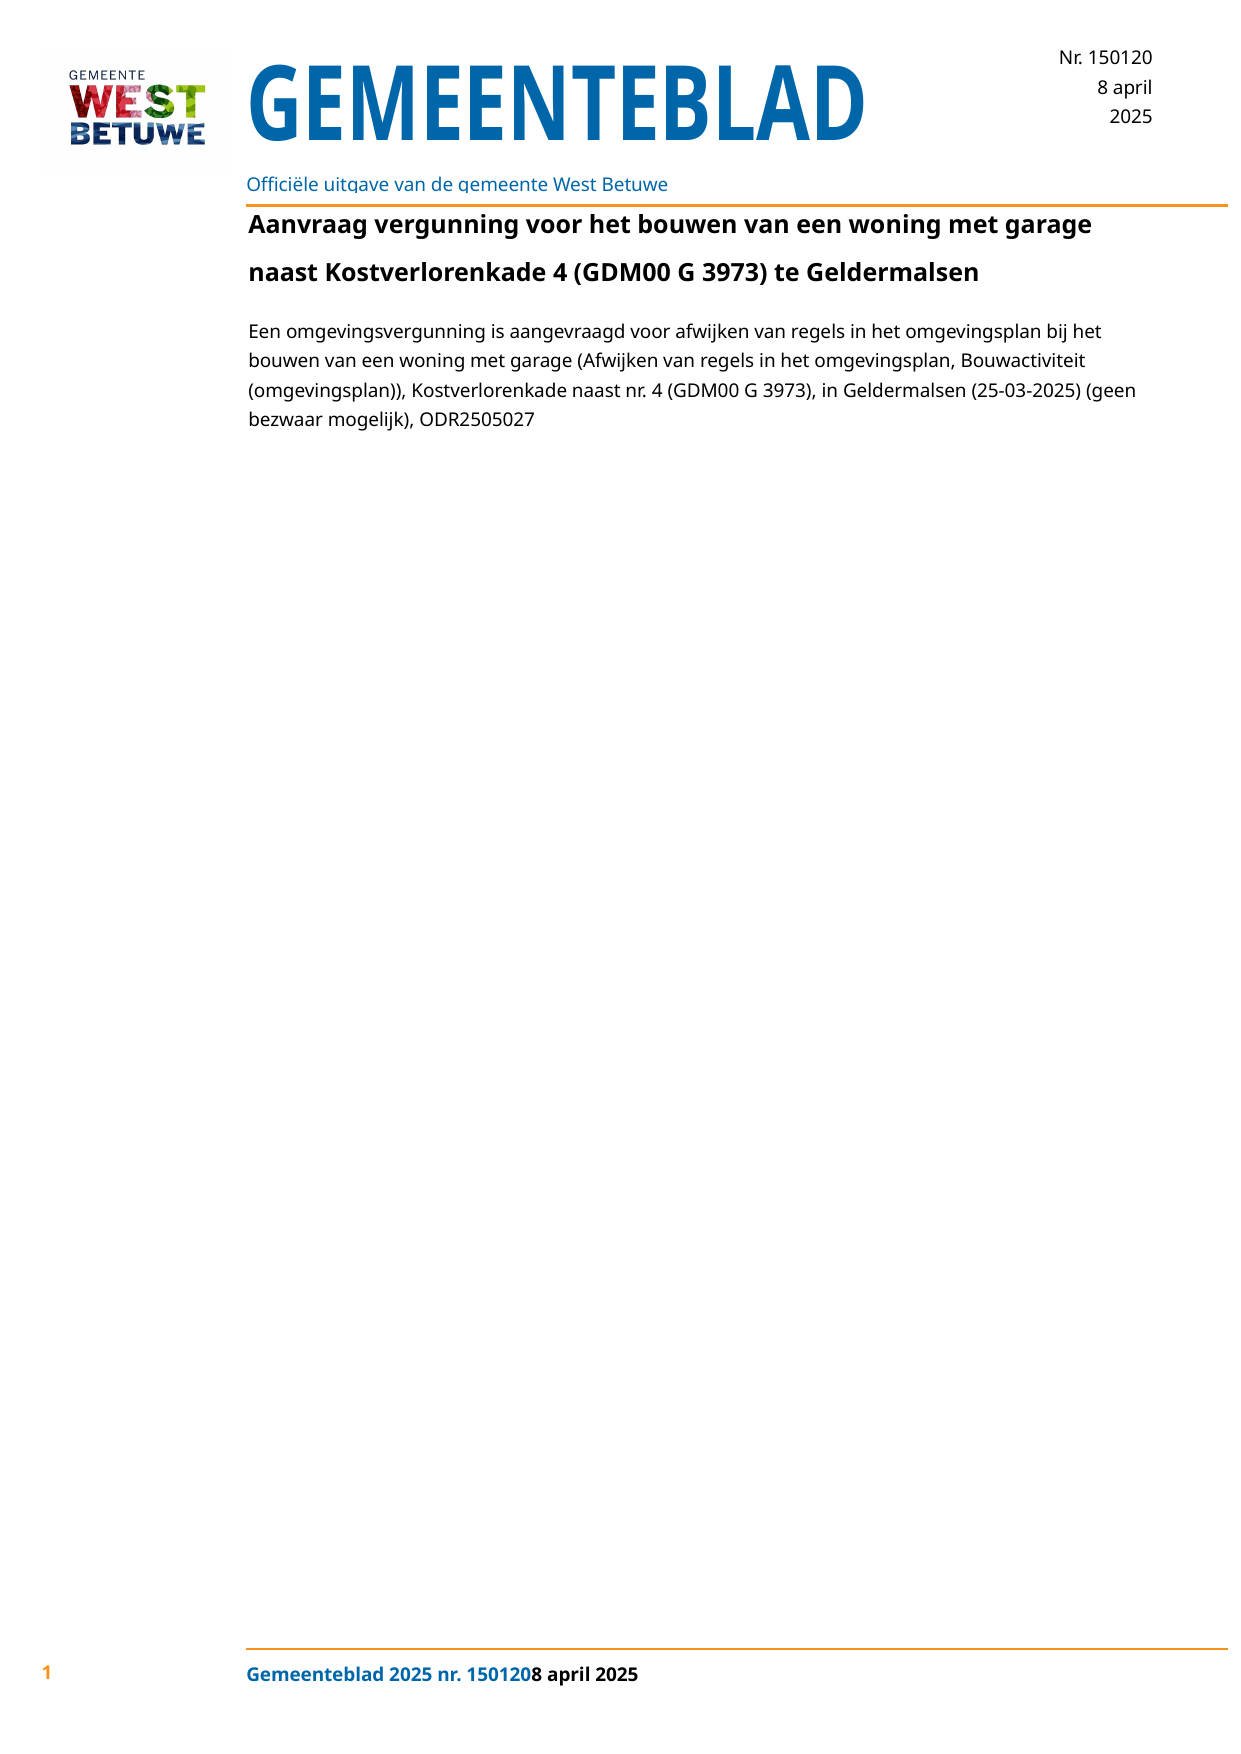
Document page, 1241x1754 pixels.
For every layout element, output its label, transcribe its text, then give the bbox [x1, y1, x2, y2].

text Aanvraag vergunning voor het bouwen van een woning met garage naast Kostverlorenkade 4 (GDM00 G 3973) te Geldermalsen [248, 207, 1152, 288]
picture [41, 47, 231, 172]
text Een omgevingsvergunning is aangevraagd voor afwijken van regels in het omgevingsplan bij het bouwen van een woning met garage (Afwijken van regels in het omgevingsplan, Bouwactiviteit (omgevingsplan)), Kostverlorenkade naast nr. 4 (GDM00 G 3973), in Geldermalsen (25-03-2025) (geen bezwaar mogelijk), ODR2505027 [248, 318, 1152, 432]
